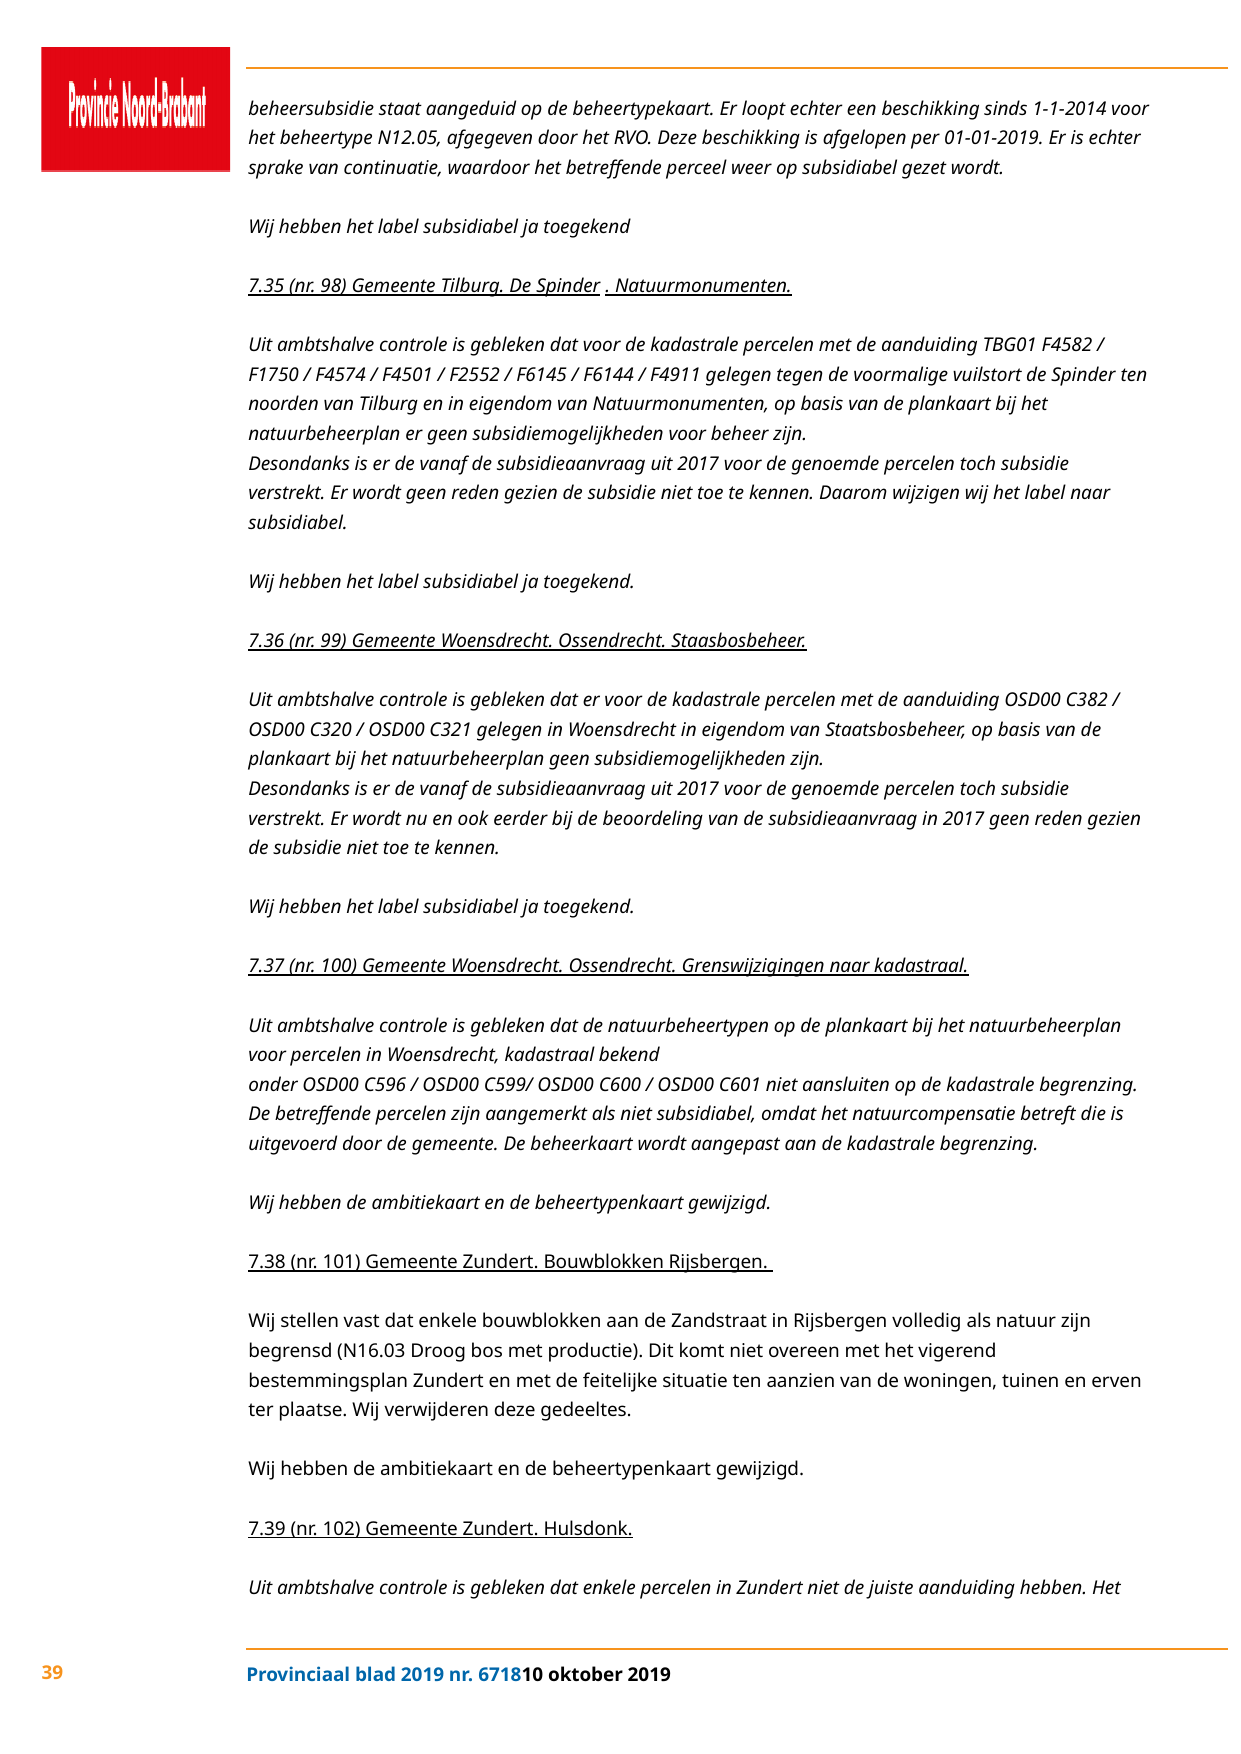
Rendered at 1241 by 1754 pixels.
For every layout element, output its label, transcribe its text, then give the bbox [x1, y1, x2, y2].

text 7.37 (nr. 100) Gemeente Woensdrecht. Ossendrecht. Grenswijzigingen naar kadastraal. [248, 953, 1152, 978]
text Uit ambtshalve controle is gebleken dat er voor de kadastrale percelen met de aanduiding OSD00 C382 / OSD00 C320 / OSD00 C321 gelegen in Woensdrecht in eigendom van Staatsbosbeheer, op basis van de plankaart bij het natuurbeheerplan geen subsidiemogelijkheden zijn. [248, 686, 1152, 771]
text beheersubsidie staat aangeduid op de beheertypekaart. Er loopt echter een beschikking sinds 1-1-2014 voor het beheertype N12.05, afgegeven door het RVO. Deze beschikking is afgelopen per 01-01-2019. Er is echter sprake van continuatie, waardoor het betreffende perceel weer op subsidiabel gezet wordt. [248, 95, 1152, 180]
text 7.36 (nr. 99) Gemeente Woensdrecht. Ossendrecht. Staasbosbeheer. [248, 627, 1152, 653]
text Desondanks is er de vanaf de subsidieaanvraag uit 2017 voor de genoemde percelen toch subsidie verstrekt. Er wordt nu en ook eerder bij de beoordeling van de subsidieaanvraag in 2017 geen reden gezien de subsidie niet toe te kennen. [248, 775, 1152, 860]
picture [41, 47, 231, 172]
text onder OSD00 C596 / OSD00 C599/ OSD00 C600 / OSD00 C601 niet aansluiten op de kadastrale begrenzing. De betreffende percelen zijn aangemerkt als niet subsidiabel, omdat het natuurcompensatie betreft die is uitgevoerd door de gemeente. De beheerkaart wordt aangepast aan de kadastrale begrenzing. [248, 1071, 1152, 1156]
text 7.38 (nr. 101) Gemeente Zundert. Bouwblokken Rijsbergen. [248, 1248, 1152, 1274]
text Wij hebben de ambitiekaart en de beheertypenkaart gewijzigd. [248, 1456, 1152, 1481]
text Wij hebben het label subsidiabel ja toegekend [248, 213, 1152, 239]
text Uit ambtshalve controle is gebleken dat enkele percelen in Zundert niet de juiste aanduiding hebben. Het [248, 1574, 1152, 1600]
text Uit ambtshalve controle is gebleken dat de natuurbeheertypen op de plankaart bij het natuurbeheerplan voor percelen in Woensdrecht, kadastraal bekend [248, 1012, 1152, 1067]
text Wij hebben de ambitiekaart en de beheertypenkaart gewijzigd. [248, 1189, 1152, 1215]
text 7.35 (nr. 98) Gemeente Tilburg. De Spinder . Natuurmonumenten. [248, 272, 1152, 298]
text 7.39 (nr. 102) Gemeente Zundert. Hulsdonk. [248, 1515, 1152, 1541]
text Wij hebben het label subsidiabel ja toegekend. [248, 893, 1152, 919]
text Uit ambtshalve controle is gebleken dat voor de kadastrale percelen met de aanduiding TBG01 F4582 / F1750 / F4574 / F4501 / F2552 / F6145 / F6144 / F4911 gelegen tegen de voormalige vuilstort de Spinder ten noorden van Tilburg en in eigendom van Natuurmonumenten, op basis van de plankaart bij het natuurbeheerplan er geen subsidiemogelijkheden voor beheer zijn. [248, 331, 1152, 446]
text Desondanks is er de vanaf de subsidieaanvraag uit 2017 voor de genoemde percelen toch subsidie verstrekt. Er wordt geen reden gezien de subsidie niet toe te kennen. Daarom wijzigen wij het label naar subsidiabel. [248, 450, 1152, 535]
text Wij stellen vast dat enkele bouwblokken aan de Zandstraat in Rijsbergen volledig als natuur zijn begrensd (N16.03 Droog bos met productie). Dit komt niet overeen met het vigerend bestemmingsplan Zundert en met de feitelijke situatie ten aanzien van de woningen, tuinen en erven ter plaatse. Wij verwijderen deze gedeeltes. [248, 1308, 1152, 1422]
text Wij hebben het label subsidiabel ja toegekend. [248, 568, 1152, 594]
